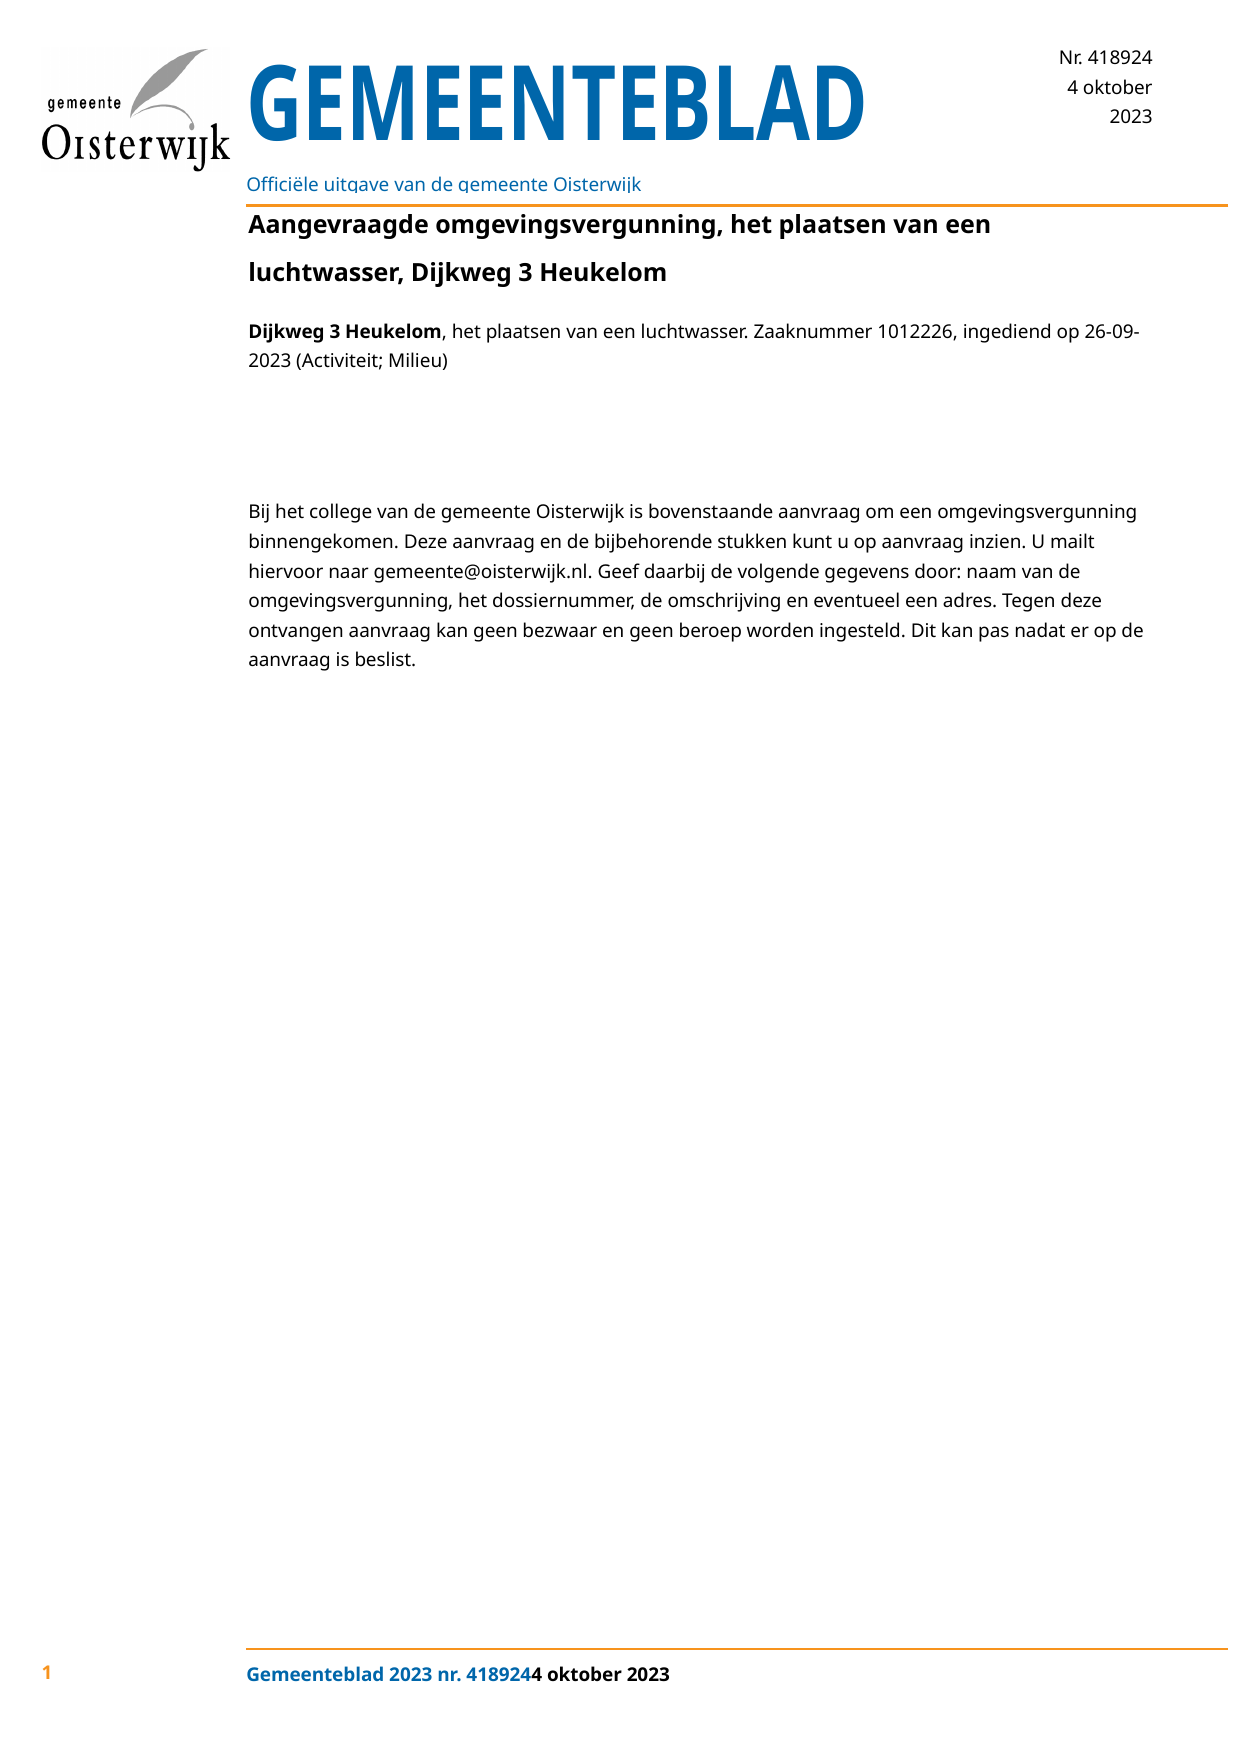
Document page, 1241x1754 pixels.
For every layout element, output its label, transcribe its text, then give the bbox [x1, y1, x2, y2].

text Aangevraagde omgevingsvergunning, het plaatsen van een luchtwasser, Dijkweg 3 Heukelom [248, 207, 1152, 288]
picture [41, 47, 231, 172]
text Bij het college van de gemeente Oisterwijk is bovenstaande aanvraag om een omgevingsvergunning binnengekomen. Deze aanvraag en de bijbehorende stukken kunt u op aanvraag inzien. U mailt hiervoor naar gemeente@oisterwijk.nl. Geef daarbij de volgende gegevens door: naam van de omgevingsvergunning, het dossiernummer, de omschrijving en eventueel een adres. Tegen deze ontvangen aanvraag kan geen bezwaar en geen beroep worden ingesteld. Dit kan pas nadat er op de aanvraag is beslist. [248, 499, 1152, 672]
text Dijkweg 3 Heukelom, het plaatsen van een luchtwasser. Zaaknummer 1012226, ingediend op 26-09-2023 (Activiteit; Milieu) [248, 318, 1152, 373]
